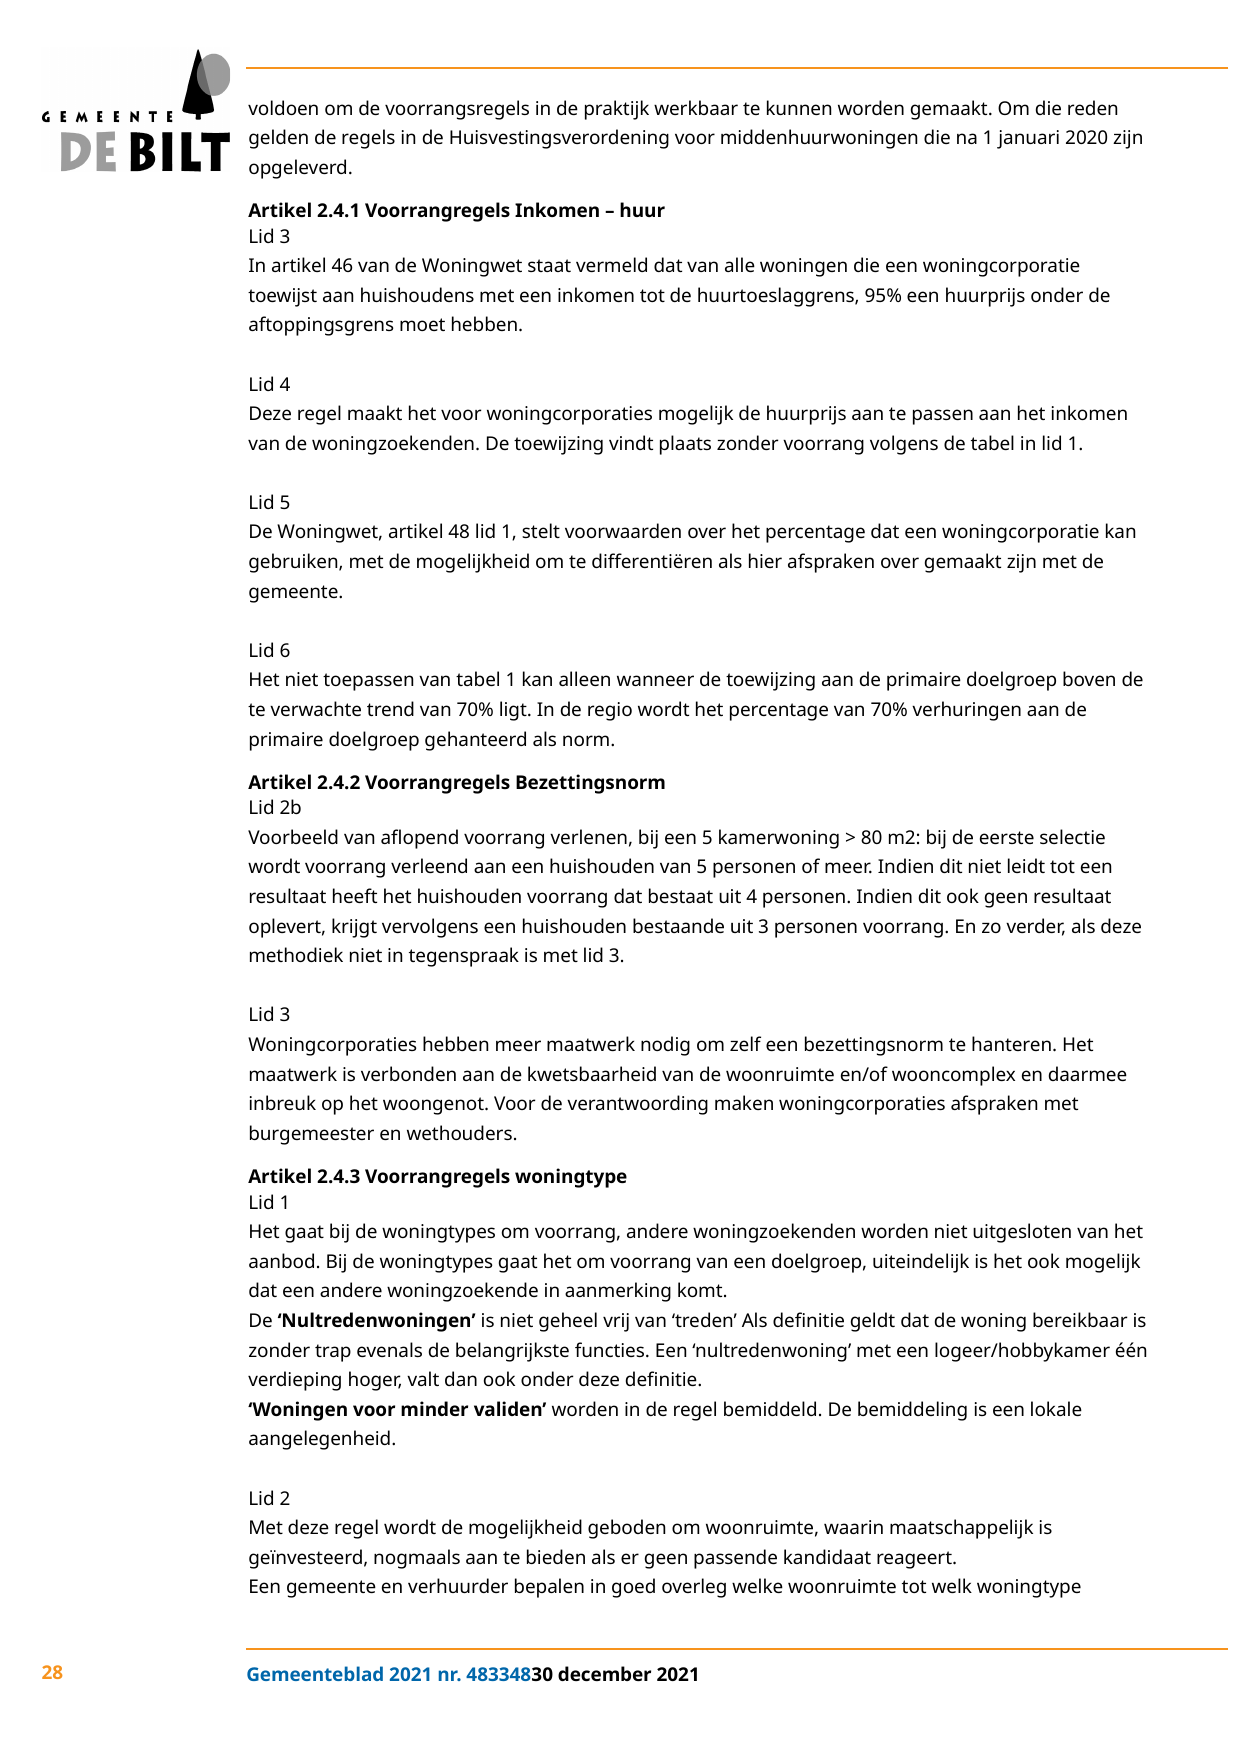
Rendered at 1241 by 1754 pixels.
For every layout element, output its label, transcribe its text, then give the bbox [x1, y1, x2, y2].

text Deze regel maakt het voor woningcorporaties mogelijk de huurprijs aan te passen aan het inkomen van de woningzoekenden. De toewijzing vindt plaats zonder voorrang volgens de tabel in lid 1. [248, 400, 1152, 456]
text De Woningwet, artikel 48 lid 1, stelt voorwaarden over het percentage dat een woningcorporatie kan gebruiken, met de mogelijkheid om te differentiëren als hier afspraken over gemaakt zijn met de gemeente. [248, 519, 1152, 603]
text De ‘Nultredenwoningen’ is niet geheel vrij van ‘treden’ Als definitie geldt dat de woning bereikbaar is zonder trap evenals de belangrijkste functies. Een ‘nultredenwoning’ met een logeer/hobbykamer één verdieping hoger, valt dan ook onder deze definitie. [248, 1307, 1152, 1392]
text voldoen om de voorrangsregels in de praktijk werkbaar te kunnen worden gemaakt. Om die reden gelden de regels in de Huisvestingsverordening voor middenhuurwoningen die na 1 januari 2020 zijn opgeleverd. [248, 95, 1152, 180]
text Artikel 2.4.1 Voorrangregels Inkomen – huur [248, 197, 1152, 223]
text Lid 5 [248, 489, 1152, 515]
text Lid 2 [248, 1485, 1152, 1510]
text Artikel 2.4.3 Voorrangregels woningtype [248, 1163, 1152, 1189]
text Woningcorporaties hebben meer maatwerk nodig om zelf een bezettingsnorm te hanteren. Het maatwerk is verbonden aan de kwetsbaarheid van de woonruimte en/of wooncomplex en daarmee inbreuk op het woongenot. Voor de verantwoording maken woningcorporaties afspraken met burgemeester en wethouders. [248, 1031, 1152, 1146]
text Lid 3 [248, 1002, 1152, 1027]
text Lid 4 [248, 371, 1152, 396]
text Lid 3 [248, 223, 1152, 248]
text Met deze regel wordt de mogelijkheid geboden om woonruimte, waarin maatschappelijk is geïnvesteerd, nogmaals aan te bieden als er geen passende kandidaat reageert. [248, 1514, 1152, 1569]
text Lid 1 [248, 1189, 1152, 1214]
text Een gemeente en verhuurder bepalen in goed overleg welke woonruimte tot welk woningtype [248, 1573, 1152, 1599]
text Lid 2b [248, 794, 1152, 820]
picture [41, 47, 231, 172]
text Het gaat bij de woningtypes om voorrang, andere woningzoekenden worden niet uitgesloten van het aanbod. Bij de woningtypes gaat het om voorrang van een doelgroep, uiteindelijk is het ook mogelijk dat een andere woningzoekende in aanmerking komt. [248, 1218, 1152, 1303]
text Artikel 2.4.2 Voorrangregels Bezettingsnorm [248, 769, 1152, 794]
text Voorbeeld van aflopend voorrang verlenen, bij een 5 kamerwoning > 80 m2: bij de eerste selectie wordt voorrang verleend aan een huishouden van 5 personen of meer. Indien dit niet leidt tot een resultaat heeft het huishouden voorrang dat bestaat uit 4 personen. Indien dit ook geen resultaat oplevert, krijgt vervolgens een huishouden bestaande uit 3 personen voorrang. En zo verder, als deze methodiek niet in tegenspraak is met lid 3. [248, 824, 1152, 968]
text Het niet toepassen van tabel 1 kan alleen wanneer de toewijzing aan de primaire doelgroep boven de te verwachte trend van 70% ligt. In de regio wordt het percentage van 70% verhuringen aan de primaire doelgroep gehanteerd als norm. [248, 667, 1152, 751]
text In artikel 46 van de Woningwet staat vermeld dat van alle woningen die een woningcorporatie toewijst aan huishoudens met een inkomen tot de huurtoeslaggrens, 95% een huurprijs onder de aftoppingsgrens moet hebben. [248, 252, 1152, 337]
text Lid 6 [248, 637, 1152, 663]
text ‘Woningen voor minder validen’ worden in de regel bemiddeld. De bemiddeling is een lokale aangelegenheid. [248, 1396, 1152, 1451]
